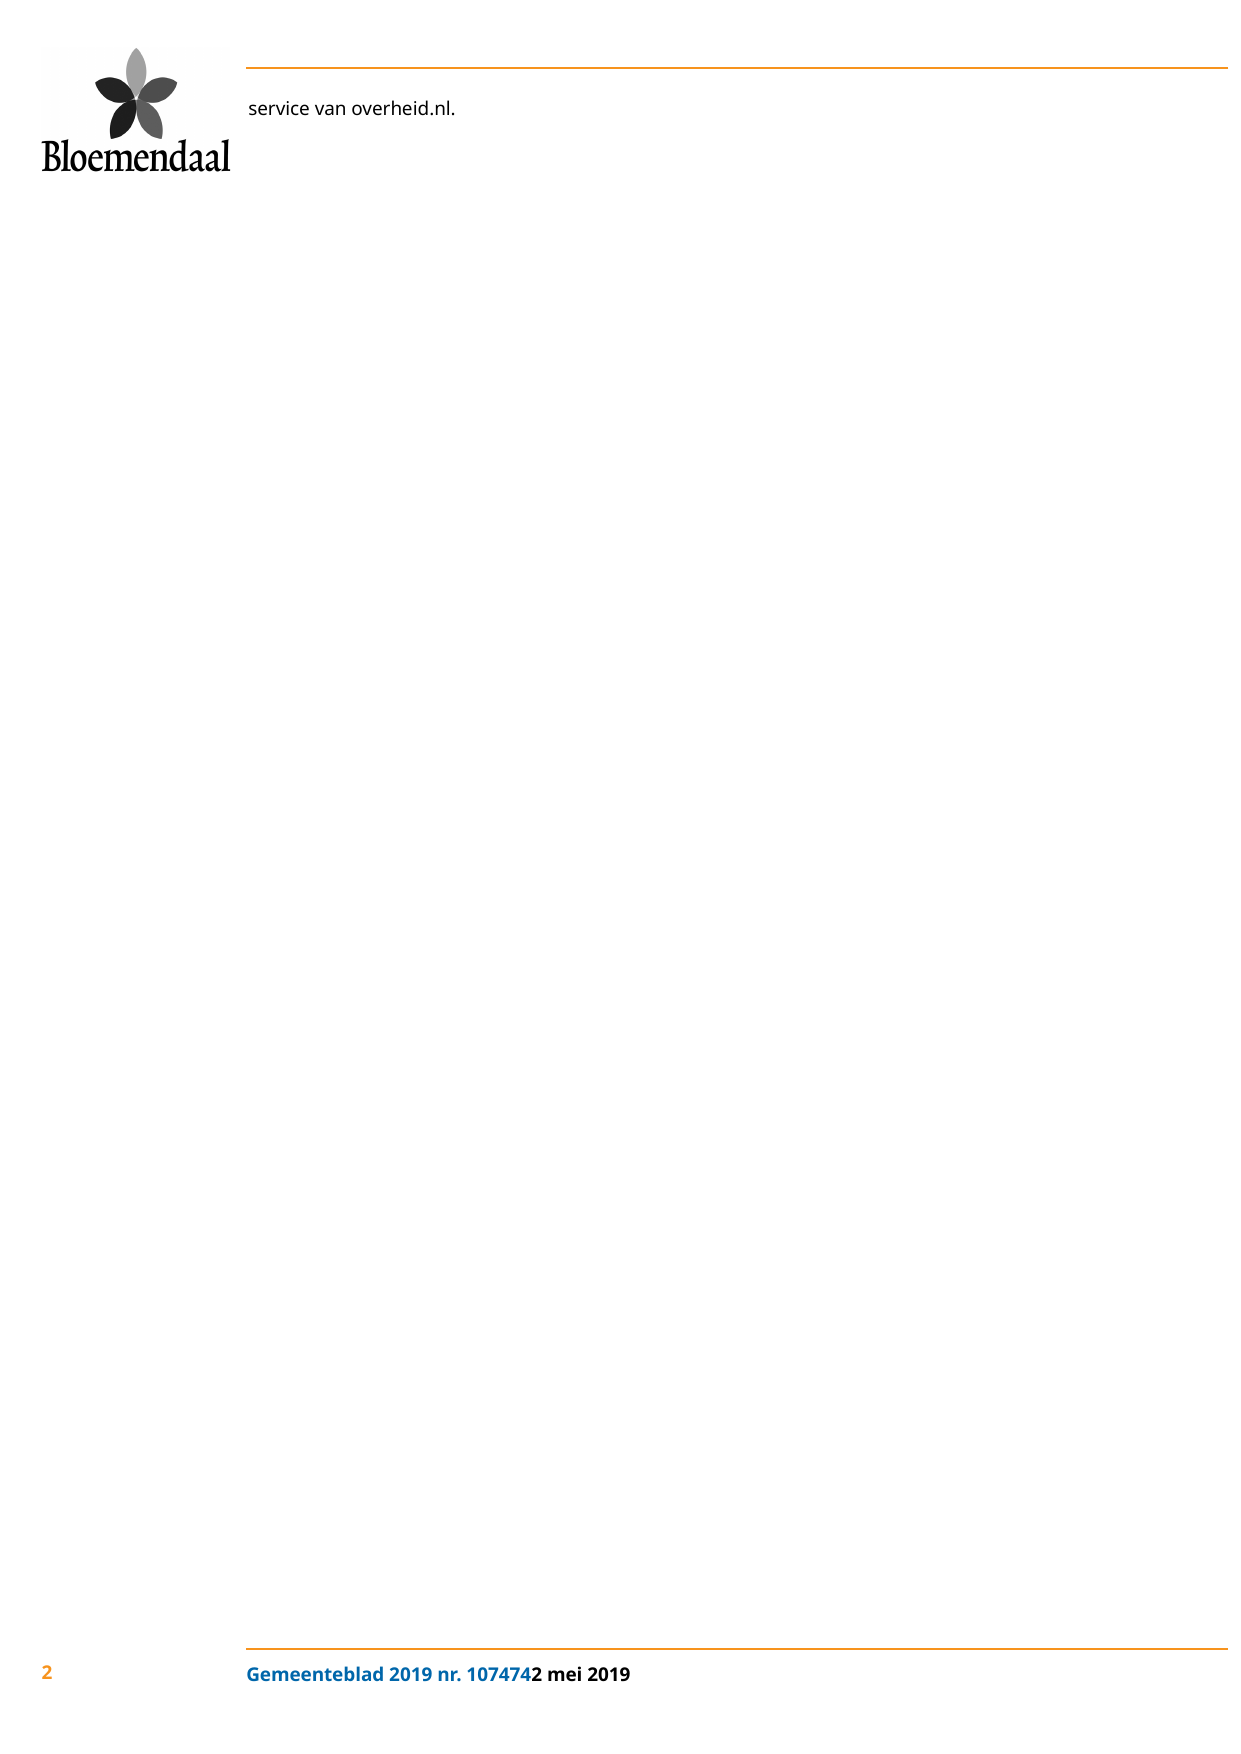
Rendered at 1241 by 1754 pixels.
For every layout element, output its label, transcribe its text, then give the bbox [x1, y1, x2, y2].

picture [41, 47, 231, 172]
text service van overheid.nl. [248, 95, 1152, 121]
